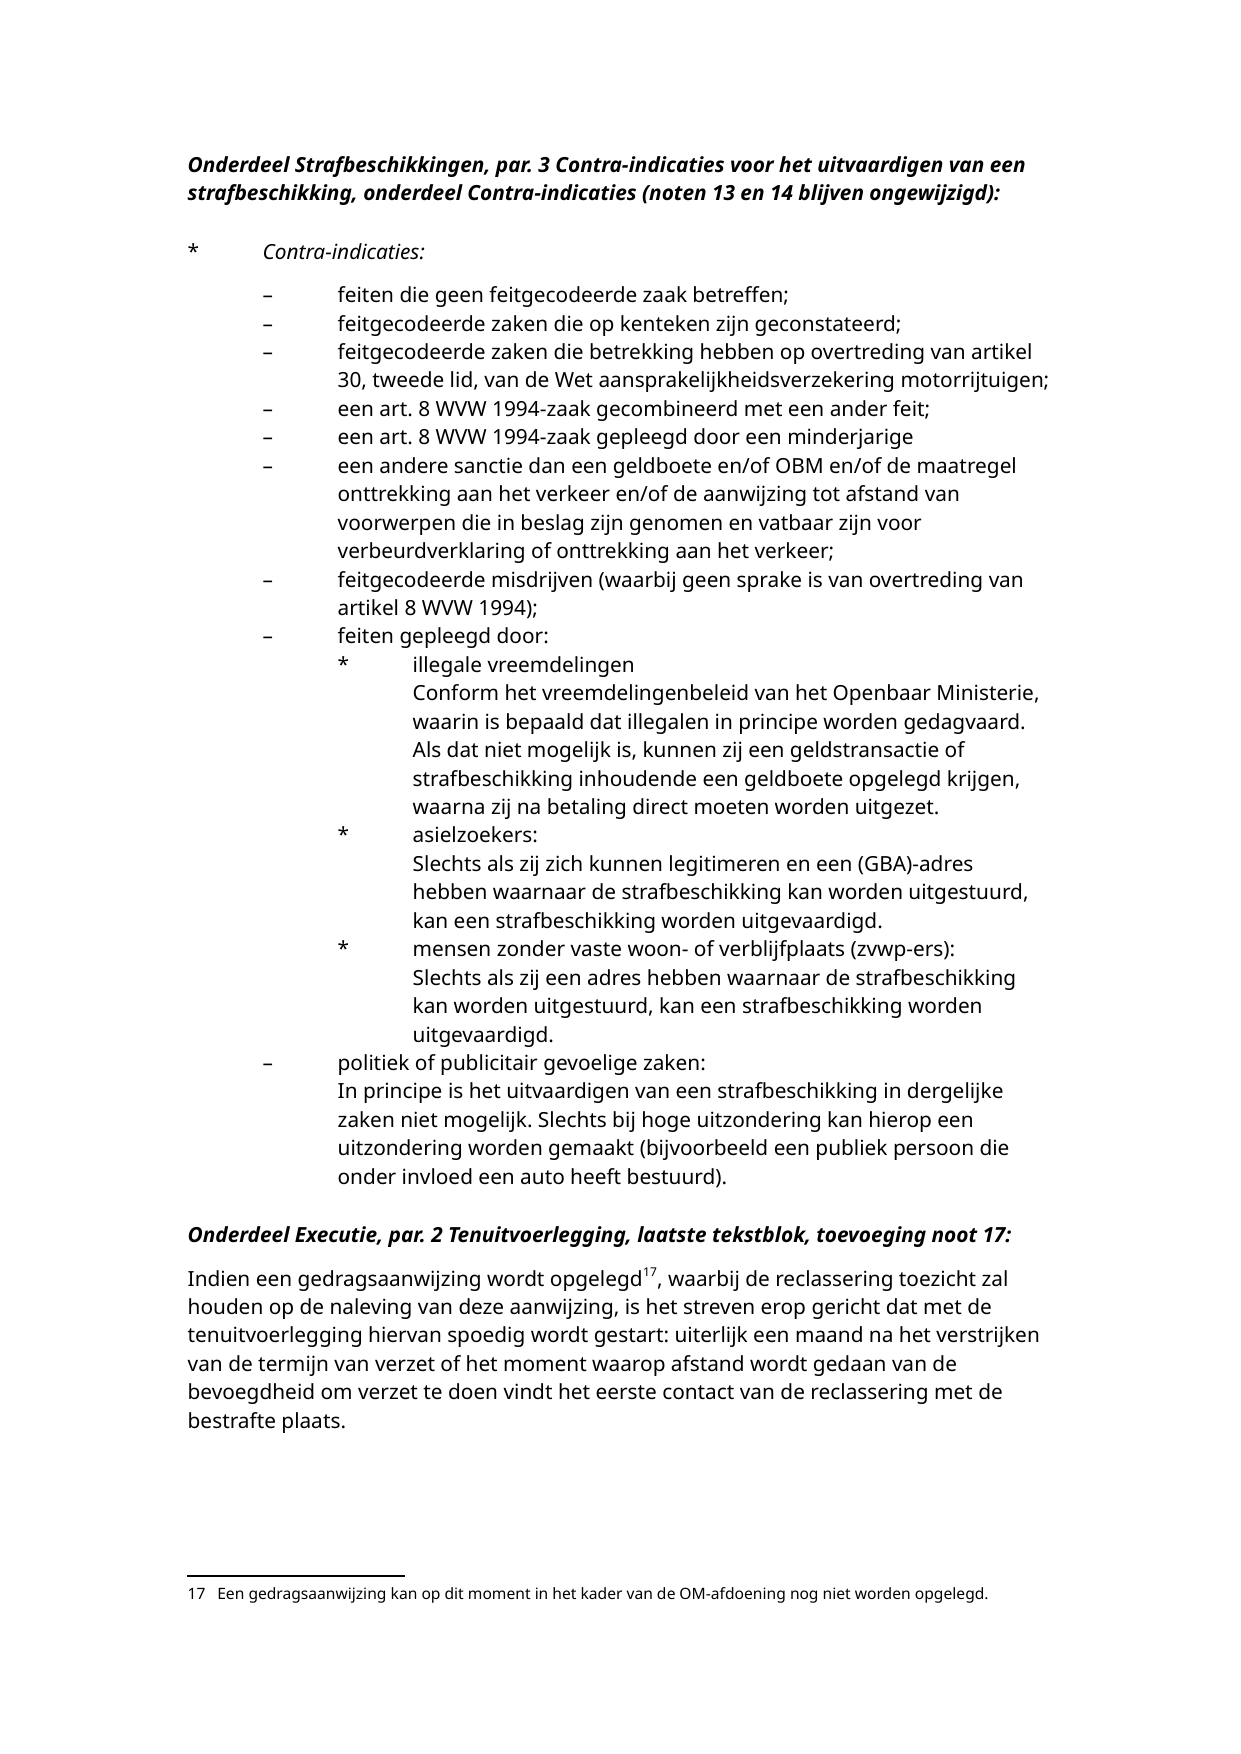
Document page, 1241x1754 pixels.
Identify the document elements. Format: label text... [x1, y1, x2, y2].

list een art. 8 WVW 1994-zaak gepleegd door een minderjarige [262, 422, 1053, 451]
list illegale vreemdelingen [337, 650, 1053, 678]
list Conform het vreemdelingenbeleid van het Openbaar Ministerie, waarin is bepaald dat illegalen in principe worden gedagvaard. Als dat niet mogelijk is, kunnen zij een geldstransactie of strafbeschikking inhoudende een geldboete opgelegd krijgen, waarna zij na betaling direct moeten worden uitgezet. [337, 678, 1053, 821]
list feitgecodeerde zaken die op kenteken zijn geconstateerd; [262, 309, 1053, 337]
list In principe is het uitvaardigen van een strafbeschikking in dergelijke zaken niet mogelijk. Slechts bij hoge uitzondering kan hierop een uitzondering worden gemaakt (bijvoorbeeld een publiek persoon die onder invloed een auto heeft bestuurd). [262, 1077, 1053, 1190]
list Slechts als zij zich kunnen legitimeren en een (GBA)-adres hebben waarnaar de strafbeschikking kan worden uitgestuurd, kan een strafbeschikking worden uitgevaardigd. [337, 849, 1053, 934]
list feitgecodeerde zaken die betrekking hebben op overtreding van artikel 30, tweede lid, van de Wet aansprakelijkheidsverzekering motorrijtuigen; [262, 337, 1053, 394]
list feiten die geen feitgecodeerde zaak betreffen; [262, 280, 1053, 309]
list Slechts als zij een adres hebben waarnaar de strafbeschikking kan worden uitgestuurd, kan een strafbeschikking worden uitgevaardigd. [337, 963, 1053, 1048]
text Onderdeel Strafbeschikkingen, par. 3 Contra-indicaties voor het uitvaardigen van een strafbeschikking, onderdeel Contra-indicaties (noten 13 en 14 blijven ongewijzigd): [187, 150, 1053, 207]
text Een gedragsaanwijzing kan op dit moment in het kader van de OM-afdoening nog niet worden opgelegd. [187, 1547, 1053, 1604]
text Onderdeel Executie, par. 2 Tenuitvoerlegging, laatste tekstblok, toevoeging noot 17: [187, 1220, 1053, 1249]
list asielzoekers: [337, 821, 1053, 849]
list mensen zonder vaste woon- of verblijfplaats (zvwp-ers): [337, 934, 1053, 963]
list politiek of publicitair gevoelige zaken: [262, 1048, 1053, 1077]
list een andere sanctie dan een geldboete en/of OBM en/of de maatregel onttrekking aan het verkeer en/of de aanwijzing tot afstand van voorwerpen die in beslag zijn genomen en vatbaar zijn voor verbeurdverklaring of onttrekking aan het verkeer; [262, 451, 1053, 565]
list feitgecodeerde misdrijven (waarbij geen sprake is van overtreding van artikel 8 WVW 1994); [262, 565, 1053, 622]
list een art. 8 WVW 1994-zaak gecombineerd met een ander feit; [262, 394, 1053, 422]
list feiten gepleegd door: [262, 622, 1053, 650]
text Indien een gedragsaanwijzing wordt opgelegd, waarbij de reclassering toezicht zal houden op de naleving van deze aanwijzing, is het streven erop gericht dat met de tenuitvoerlegging hiervan spoedig wordt gestart: uiterlijk een maand na het verstrijken van de termijn van verzet of het moment waarop afstand wordt gedaan van de bevoegdheid om verzet te doen vindt het eerste contact van de reclassering met de bestrafte plaats. [187, 1264, 1053, 1434]
list Contra-indicaties: [187, 237, 1053, 265]
